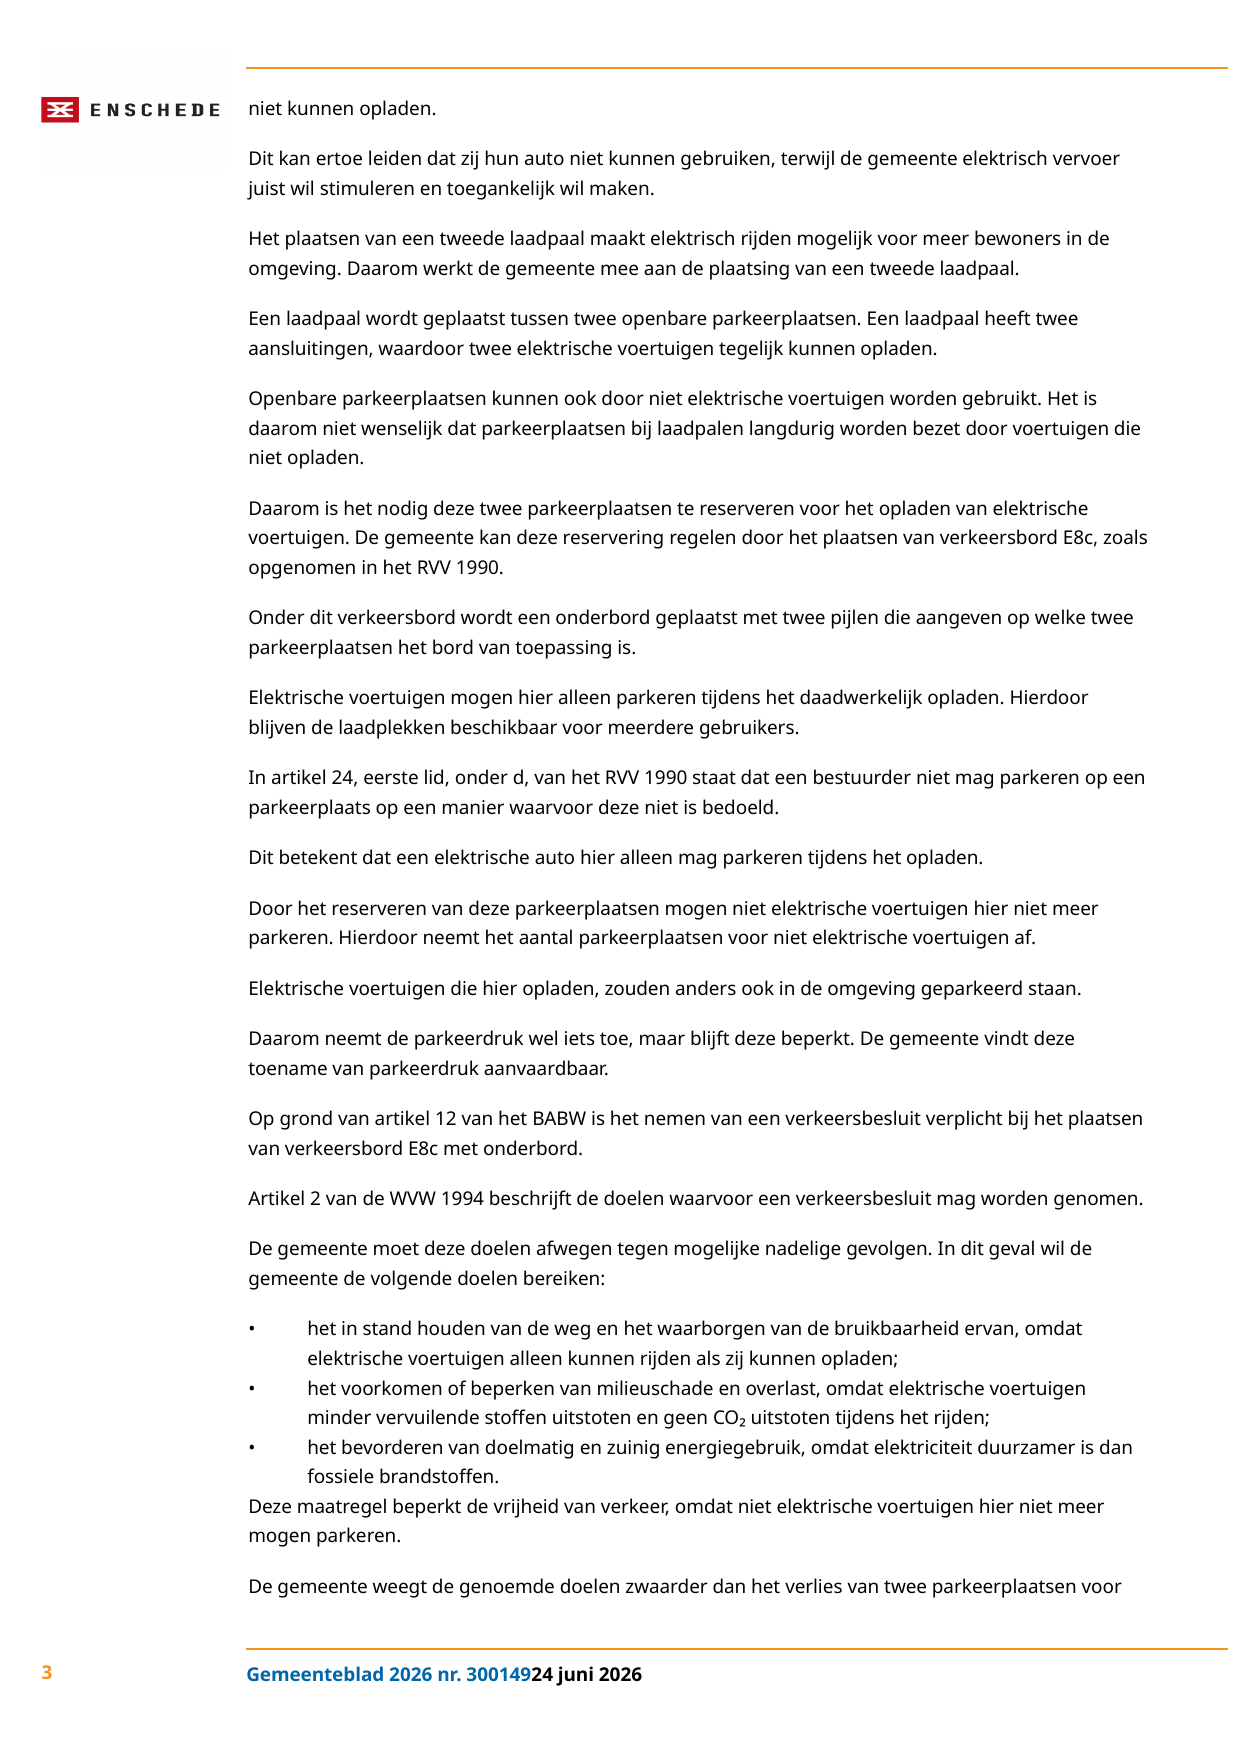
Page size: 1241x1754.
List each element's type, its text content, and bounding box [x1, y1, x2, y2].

text Elektrische voertuigen mogen hier alleen parkeren tijdens het daadwerkelijk opladen. Hierdoor blijven de laadplekken beschikbaar voor meerdere gebruikers. [248, 684, 1152, 740]
text Artikel 2 van de WVW 1994 beschrijft de doelen waarvoor een verkeersbesluit mag worden genomen. [248, 1185, 1152, 1211]
text Elektrische voertuigen die hier opladen, zouden anders ook in de omgeving geparkeerd staan. [248, 975, 1152, 1001]
text Een laadpaal wordt geplaatst tussen twee openbare parkeerplaatsen. Een laadpaal heeft twee aansluitingen, waardoor twee elektrische voertuigen tegelijk kunnen opladen. [248, 305, 1152, 361]
text Deze maatregel beperkt de vrijheid van verkeer, omdat niet elektrische voertuigen hier niet meer mogen parkeren. [248, 1493, 1152, 1548]
text Op grond van artikel 12 van het BABW is het nemen van een verkeersbesluit verplicht bij het plaatsen van verkeersbord E8c met onderbord. [248, 1105, 1152, 1161]
text Daarom is het nodig deze twee parkeerplaatsen te reserveren voor het opladen van elektrische voertuigen. De gemeente kan deze reservering regelen door het plaatsen van verkeersbord E8c, zoals opgenomen in het RVV 1990. [248, 495, 1152, 580]
text Daarom neemt de parkeerdruk wel iets toe, maar blijft deze beperkt. De gemeente vindt deze toename van parkeerdruk aanvaardbaar. [248, 1025, 1152, 1081]
picture [41, 47, 231, 172]
text De gemeente weegt de genoemde doelen zwaarder dan het verlies van twee parkeerplaatsen voor [248, 1573, 1152, 1599]
text De gemeente moet deze doelen afwegen tegen mogelijke nadelige gevolgen. In dit geval wil de gemeente de volgende doelen bereiken: [248, 1236, 1152, 1291]
text Dit kan ertoe leiden dat zij hun auto niet kunnen gebruiken, terwijl de gemeente elektrisch vervoer juist wil stimuleren en toegankelijk wil maken. [248, 145, 1152, 201]
text In artikel 24, eerste lid, onder d, van het RVV 1990 staat dat een bestuurder niet mag parkeren op een parkeerplaats op een manier waarvoor deze niet is bedoeld. [248, 764, 1152, 820]
text niet kunnen opladen. [248, 95, 1152, 121]
text Door het reserveren van deze parkeerplaatsen mogen niet elektrische voertuigen hier niet meer parkeren. Hierdoor neemt het aantal parkeerplaatsen voor niet elektrische voertuigen af. [248, 895, 1152, 950]
text Het plaatsen van een tweede laadpaal maakt elektrisch rijden mogelijk voor meer bewoners in de omgeving. Daarom werkt de gemeente mee aan de plaatsing van een tweede laadpaal. [248, 225, 1152, 281]
list het voorkomen of beperken van milieuschade en overlast, omdat elektrische voertuigen minder vervuilende stoffen uitstoten en geen CO₂ uitstoten tijdens het rijden; [248, 1375, 1152, 1430]
list het in stand houden van de weg en het waarborgen van de bruikbaarheid ervan, omdat elektrische voertuigen alleen kunnen rijden als zij kunnen opladen; [248, 1316, 1152, 1371]
list het bevorderen van doelmatig en zuinig energiegebruik, omdat elektriciteit duurzamer is dan fossiele brandstoffen. [248, 1434, 1152, 1489]
text Dit betekent dat een elektrische auto hier alleen mag parkeren tijdens het opladen. [248, 844, 1152, 870]
text Openbare parkeerplaatsen kunnen ook door niet elektrische voertuigen worden gebruikt. Het is daarom niet wenselijk dat parkeerplaatsen bij laadpalen langdurig worden bezet door voertuigen die niet opladen. [248, 385, 1152, 470]
text Onder dit verkeersbord wordt een onderbord geplaatst met twee pijlen die aangeven op welke twee parkeerplaatsen het bord van toepassing is. [248, 604, 1152, 660]
